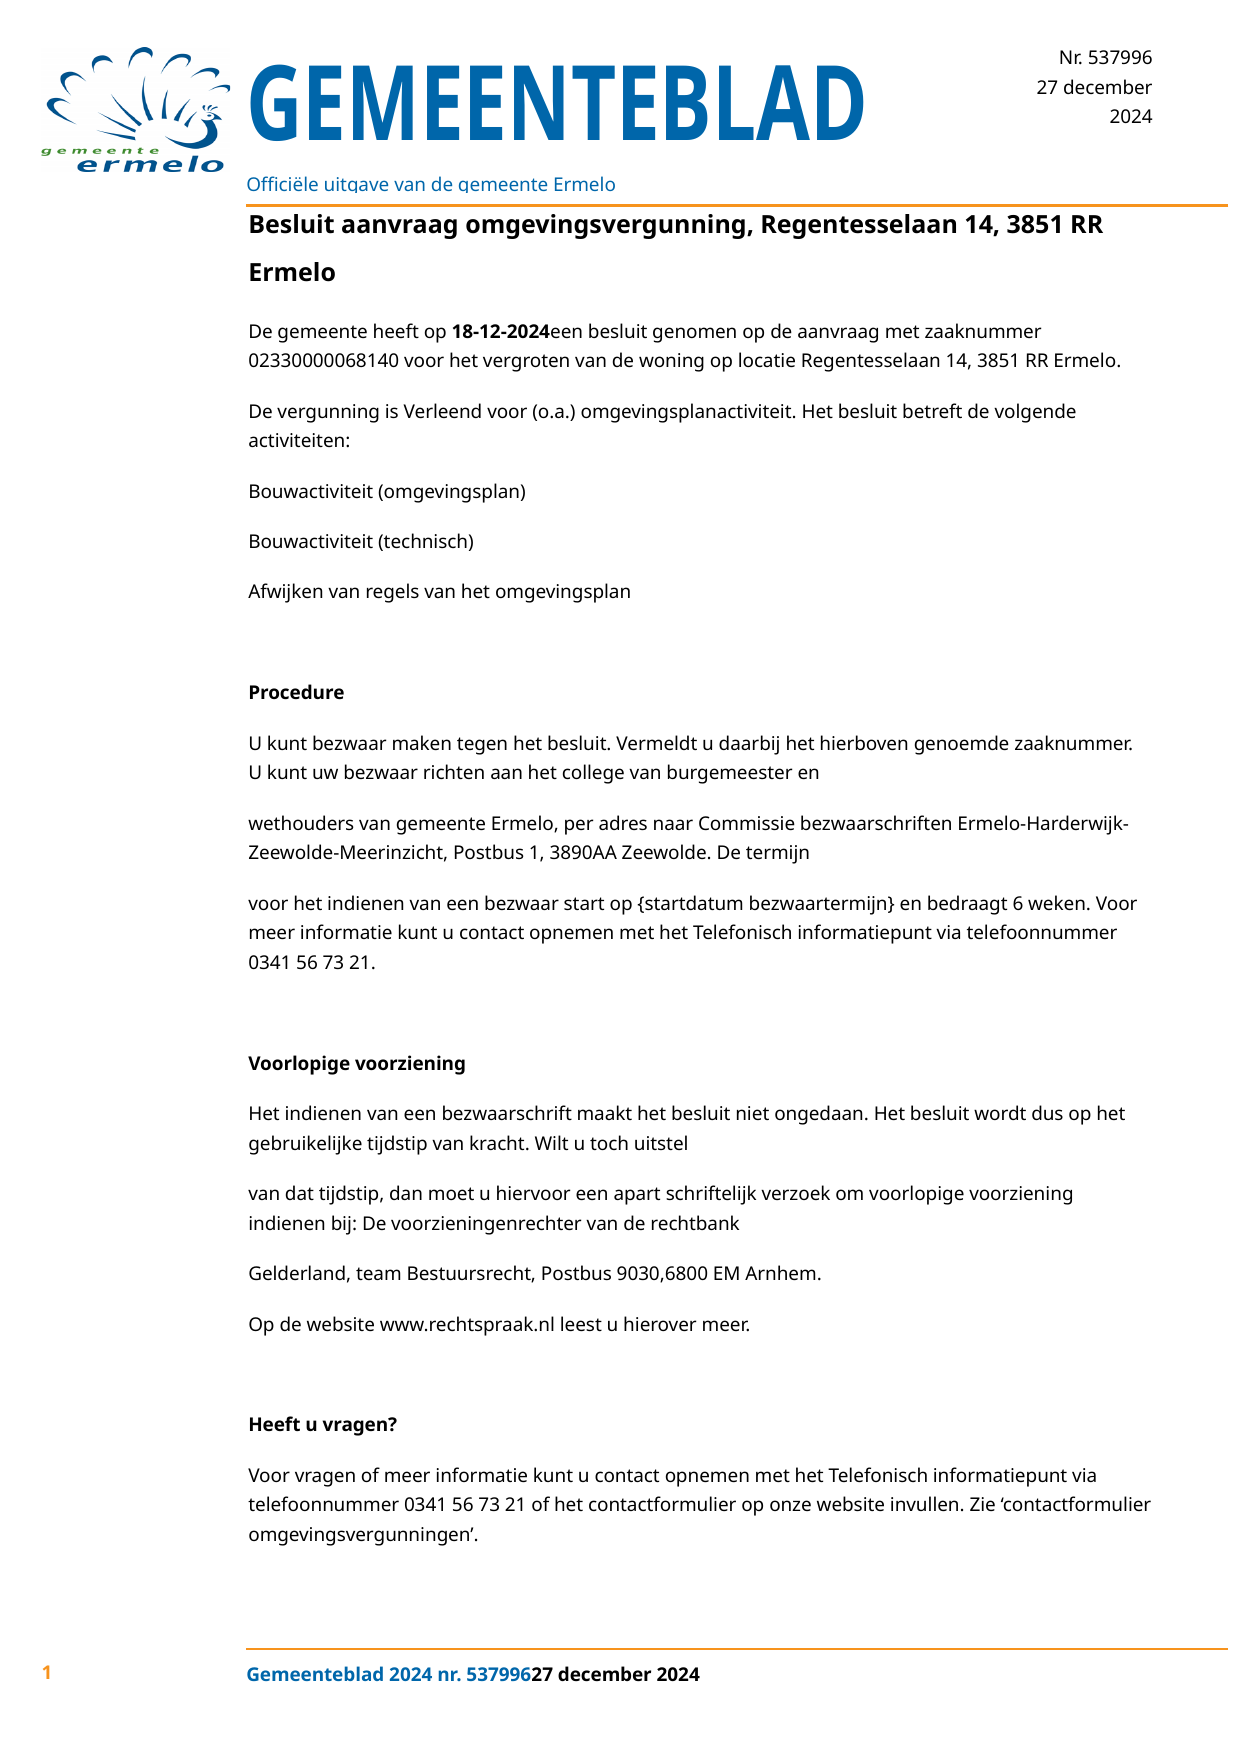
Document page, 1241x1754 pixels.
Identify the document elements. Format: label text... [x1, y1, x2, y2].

text Voorlopige voorziening [248, 1050, 1152, 1076]
text Het indienen van een bezwaarschrift maakt het besluit niet ongedaan. Het besluit wordt dus op het gebruikelijke tijdstip van kracht. Wilt u toch uitstel [248, 1100, 1152, 1156]
text van dat tijdstip, dan moet u hiervoor een apart schriftelijk verzoek om voorlopige voorziening indienen bij: De voorzieningenrechter van de rechtbank [248, 1180, 1152, 1236]
text U kunt bezwaar maken tegen het besluit. Vermeldt u daarbij het hierboven genoemde zaaknummer. U kunt uw bezwaar richten aan het college van burgemeester en [248, 730, 1152, 785]
text wethouders van gemeente Ermelo, per adres naar Commissie bezwaarschriften Ermelo-Harderwijk-Zeewolde-Meerinzicht, Postbus 1, 3890AA Zeewolde. De termijn [248, 810, 1152, 865]
text Besluit aanvraag omgevingsvergunning, Regentesselaan 14, 3851 RR Ermelo [248, 207, 1152, 288]
picture [41, 47, 231, 172]
text Bouwactiviteit (omgevingsplan) [248, 478, 1152, 504]
text Heeft u vragen? [248, 1412, 1152, 1437]
text Procedure [248, 679, 1152, 705]
text De vergunning is Verleend voor (o.a.) omgevingsplanactiviteit. Het besluit betreft de volgende activiteiten: [248, 398, 1152, 453]
text Op de website www.rechtspraak.nl leest u hierover meer. [248, 1311, 1152, 1337]
text Voor vragen of meer informatie kunt u contact opnemen met het Telefonisch informatiepunt via telefoonnummer 0341 56 73 21 of het contactformulier op onze website invullen. Zie ‘contactformulier omgevingsvergunningen’. [248, 1462, 1152, 1547]
text voor het indienen van een bezwaar start op {startdatum bezwaartermijn} en bedraagt 6 weken. Voor meer informatie kunt u contact opnemen met het Telefonisch informatiepunt via telefoonnummer 0341 56 73 21. [248, 890, 1152, 975]
text De gemeente heeft op 18-12-2024een besluit genomen op de aanvraag met zaaknummer 02330000068140 voor het vergroten van de woning op locatie Regentesselaan 14, 3851 RR Ermelo. [248, 318, 1152, 373]
text Gelderland, team Bestuursrecht, Postbus 9030,6800 EM Arnhem. [248, 1260, 1152, 1286]
text Bouwactiviteit (technisch) [248, 528, 1152, 554]
text Afwijken van regels van het omgevingsplan [248, 579, 1152, 604]
